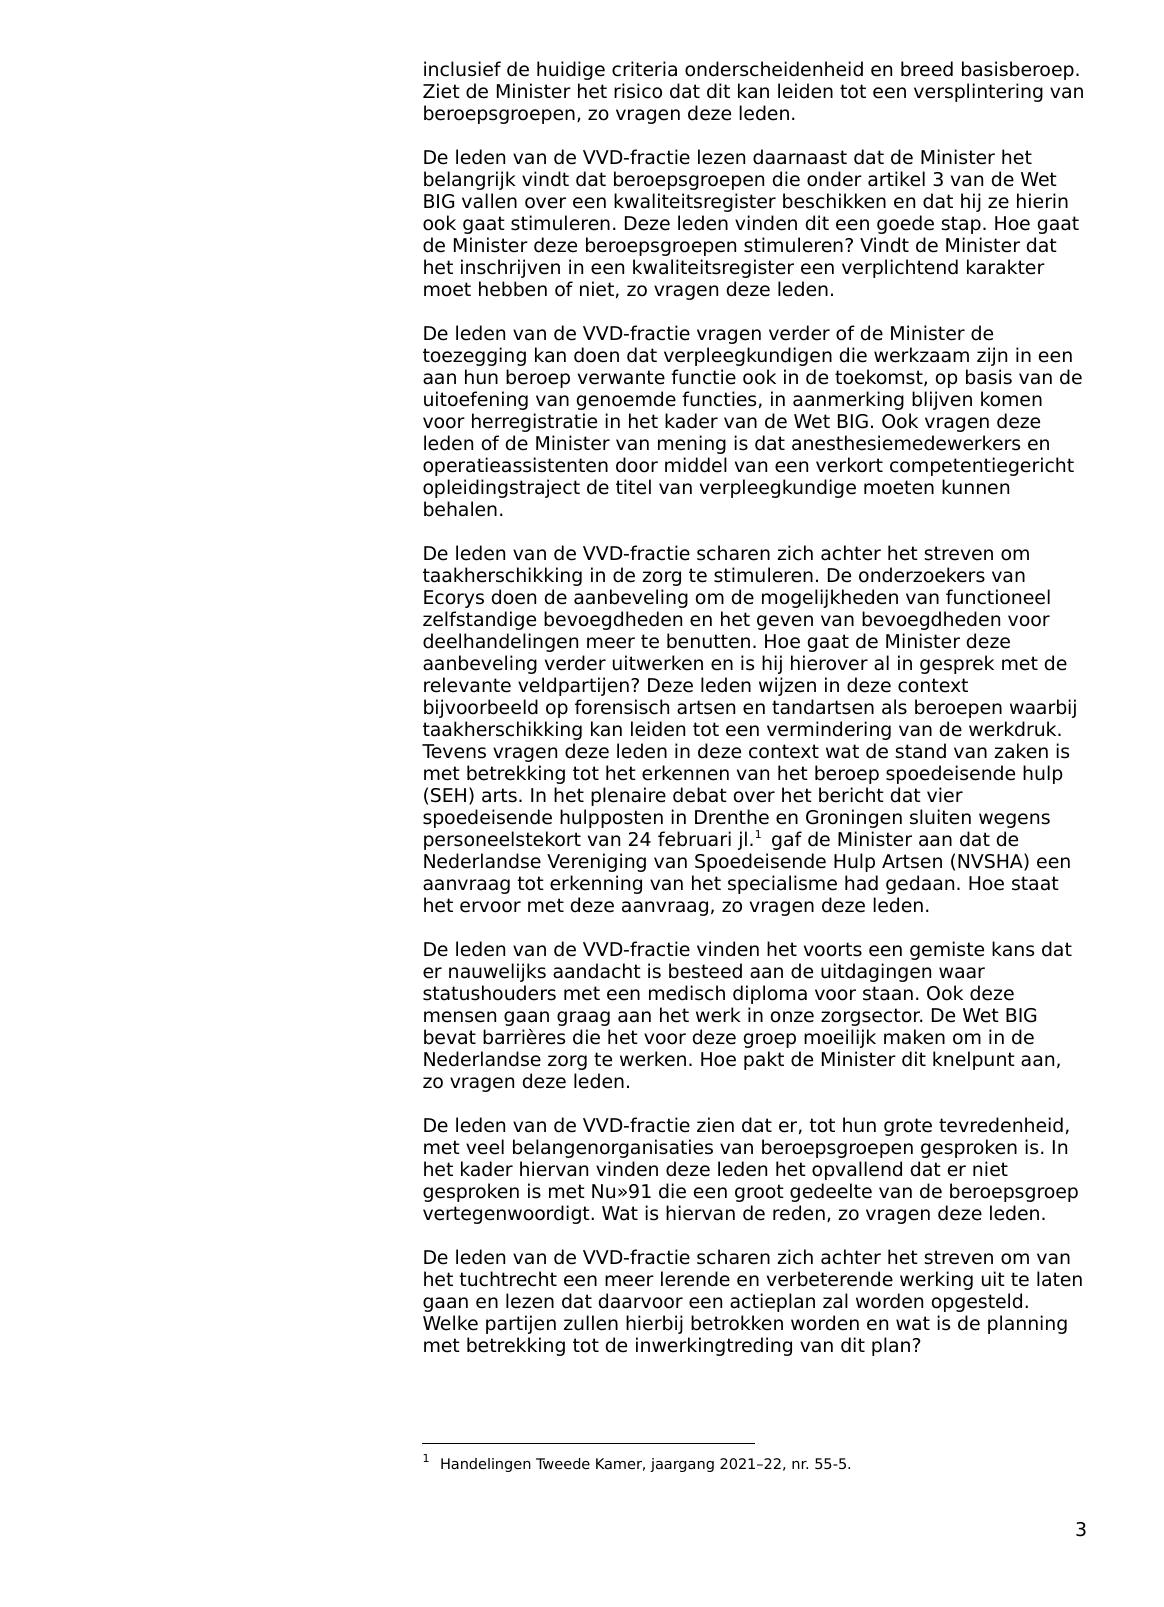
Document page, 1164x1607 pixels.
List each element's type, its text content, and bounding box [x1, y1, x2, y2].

text De leden van de VVD-fractie zien dat er, tot hun grote tevredenheid, met veel belangenorganisaties van beroepsgroepen gesproken is. In het kader hiervan vinden deze leden het opvallend dat er niet gesproken is met Nu»91 die een groot gedeelte van de beroepsgroep vertegenwoordigt. Wat is hiervan de reden, zo vragen deze leden. [422, 1115, 1087, 1225]
text inclusief de huidige criteria onderscheidenheid en breed basisberoep. Ziet de Minister het risico dat dit kan leiden tot een versplintering van beroepsgroepen, zo vragen deze leden. [422, 59, 1087, 125]
text De leden van de VVD-fractie vragen verder of de Minister de toezegging kan doen dat verpleegkundigen die werkzaam zijn in een aan hun beroep verwante functie ook in de toekomst, op basis van de uitoefening van genoemde functies, in aanmerking blijven komen voor herregistratie in het kader van de Wet BIG. Ook vragen deze leden of de Minister van mening is dat anesthesiemedewerkers en operatieassistenten door middel van een verkort competentiegericht opleidingstraject de titel van verpleegkundige moeten kunnen behalen. [422, 323, 1087, 521]
text Handelingen Tweede Kamer, jaargang 2021–22, nr. 55-5. [422, 1452, 1087, 1474]
text De leden van de VVD-fractie vinden het voorts een gemiste kans dat er nauwelijks aandacht is besteed aan de uitdagingen waar statushouders met een medisch diploma voor staan. Ook deze mensen gaan graag aan het werk in onze zorgsector. De Wet BIG bevat barrières die het voor deze groep moeilijk maken om in de Nederlandse zorg te werken. Hoe pakt de Minister dit knelpunt aan, zo vragen deze leden. [422, 939, 1087, 1093]
text De leden van de VVD-fractie lezen daarnaast dat de Minister het belangrijk vindt dat beroepsgroepen die onder artikel 3 van de Wet BIG vallen over een kwaliteitsregister beschikken en dat hij ze hierin ook gaat stimuleren. Deze leden vinden dit een goede stap. Hoe gaat de Minister deze beroepsgroepen stimuleren? Vindt de Minister dat het inschrijven in een kwaliteitsregister een verplichtend karakter moet hebben of niet, zo vragen deze leden. [422, 147, 1087, 301]
text De leden van de VVD-fractie scharen zich achter het streven om taakherschikking in de zorg te stimuleren. De onderzoekers van Ecorys doen de aanbeveling om de mogelijkheden van functioneel zelfstandige bevoegdheden en het geven van bevoegdheden voor deelhandelingen meer te benutten. Hoe gaat de Minister deze aanbeveling verder uitwerken en is hij hierover al in gesprek met de relevante veldpartijen? Deze leden wijzen in deze context bijvoorbeeld op forensisch artsen en tandartsen als beroepen waarbij taakherschikking kan leiden tot een vermindering van de werkdruk. Tevens vragen deze leden in deze context wat de stand van zaken is met betrekking tot het erkennen van het beroep spoedeisende hulp (SEH) arts. In het plenaire debat over het bericht dat vier spoedeisende hulpposten in Drenthe en Groningen sluiten wegens personeelstekort van 24 februari jl. gaf de Minister aan dat de Nederlandse Vereniging van Spoedeisende Hulp Artsen (NVSHA) een aanvraag tot erkenning van het specialisme had gedaan. Hoe staat het ervoor met deze aanvraag, zo vragen deze leden. [422, 543, 1087, 917]
text De leden van de VVD-fractie scharen zich achter het streven om van het tuchtrecht een meer lerende en verbeterende werking uit te laten gaan en lezen dat daarvoor een actieplan zal worden opgesteld. Welke partijen zullen hierbij betrokken worden en wat is de planning met betrekking tot de inwerkingtreding van dit plan? [422, 1247, 1087, 1357]
